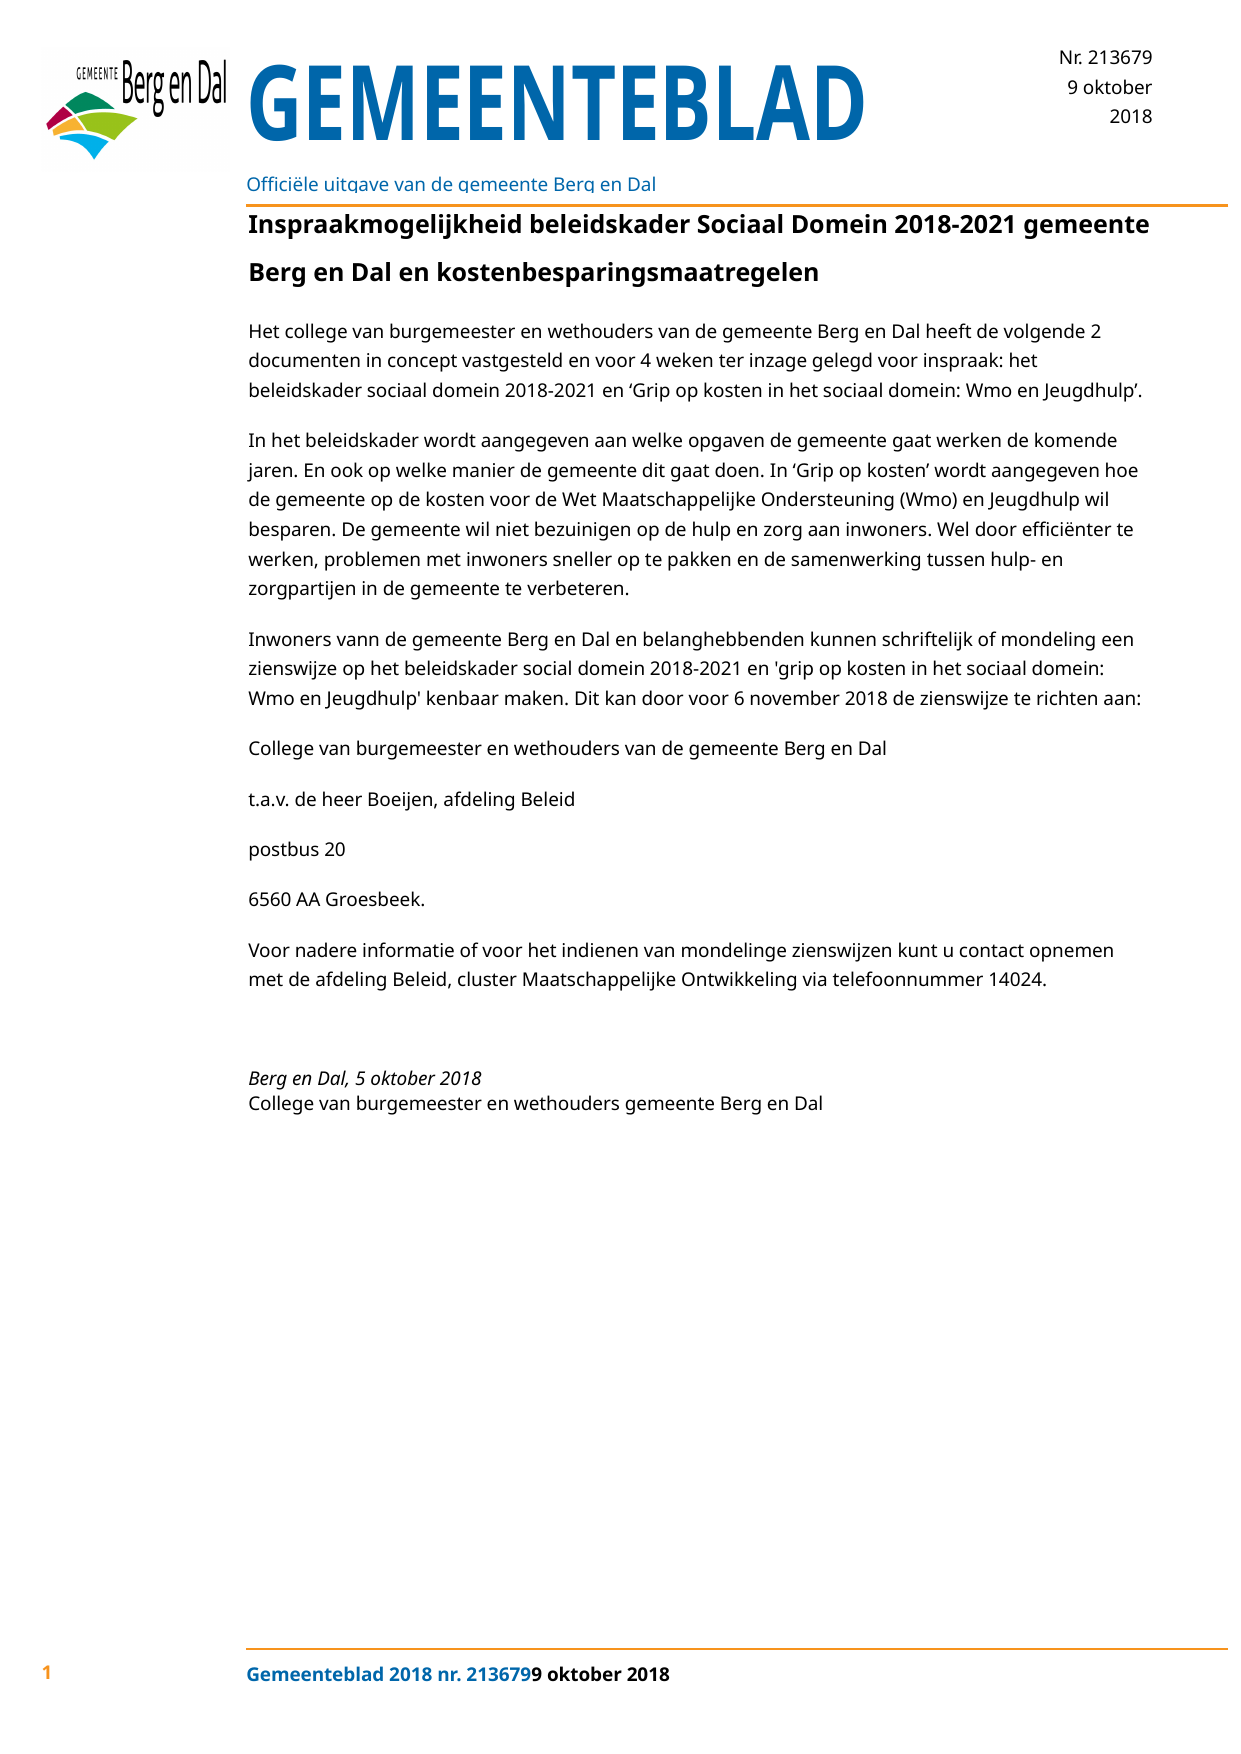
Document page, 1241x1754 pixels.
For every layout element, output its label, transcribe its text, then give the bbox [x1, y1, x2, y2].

text t.a.v. de heer Boeijen, afdeling Beleid [248, 786, 1152, 812]
picture [41, 47, 231, 172]
text College van burgemeester en wethouders van de gemeente Berg en Dal [248, 735, 1152, 761]
text College van burgemeester en wethouders gemeente Berg en Dal [248, 1091, 1152, 1116]
text Inspraakmogelijkheid beleidskader Sociaal Domein 2018-2021 gemeente Berg en Dal en kostenbesparingsmaatregelen [248, 207, 1152, 288]
text Het college van burgemeester en wethouders van de gemeente Berg en Dal heeft de volgende 2 documenten in concept vastgesteld en voor 4 weken ter inzage gelegd voor inspraak: het beleidskader sociaal domein 2018-2021 en ‘Grip op kosten in het sociaal domein: Wmo en Jeugdhulp’. [248, 318, 1152, 403]
text Voor nadere informatie of voor het indienen van mondelinge zienswijzen kunt u contact opnemen met de afdeling Beleid, cluster Maatschappelijke Ontwikkeling via telefoonnummer 14024. [248, 937, 1152, 992]
text In het beleidskader wordt aangegeven aan welke opgaven de gemeente gaat werken de komende jaren. En ook op welke manier de gemeente dit gaat doen. In ‘Grip op kosten’ wordt aangegeven hoe de gemeente op de kosten voor de Wet Maatschappelijke Ondersteuning (Wmo) en Jeugdhulp wil besparen. De gemeente wil niet bezuinigen op de hulp en zorg aan inwoners. Wel door efficiënter te werken, problemen met inwoners sneller op te pakken en de samenwerking tussen hulp- en zorgpartijen in de gemeente te verbeteren. [248, 427, 1152, 601]
text Berg en Dal, 5 oktober 2018 [248, 1065, 1152, 1091]
text 6560 AA Groesbeek. [248, 887, 1152, 912]
text postbus 20 [248, 836, 1152, 862]
text Inwoners vann de gemeente Berg en Dal en belanghebbenden kunnen schriftelijk of mondeling een zienswijze op het beleidskader social domein 2018-2021 en 'grip op kosten in het sociaal domein: Wmo en Jeugdhulp' kenbaar maken. Dit kan door voor 6 november 2018 de zienswijze te richten aan: [248, 626, 1152, 711]
